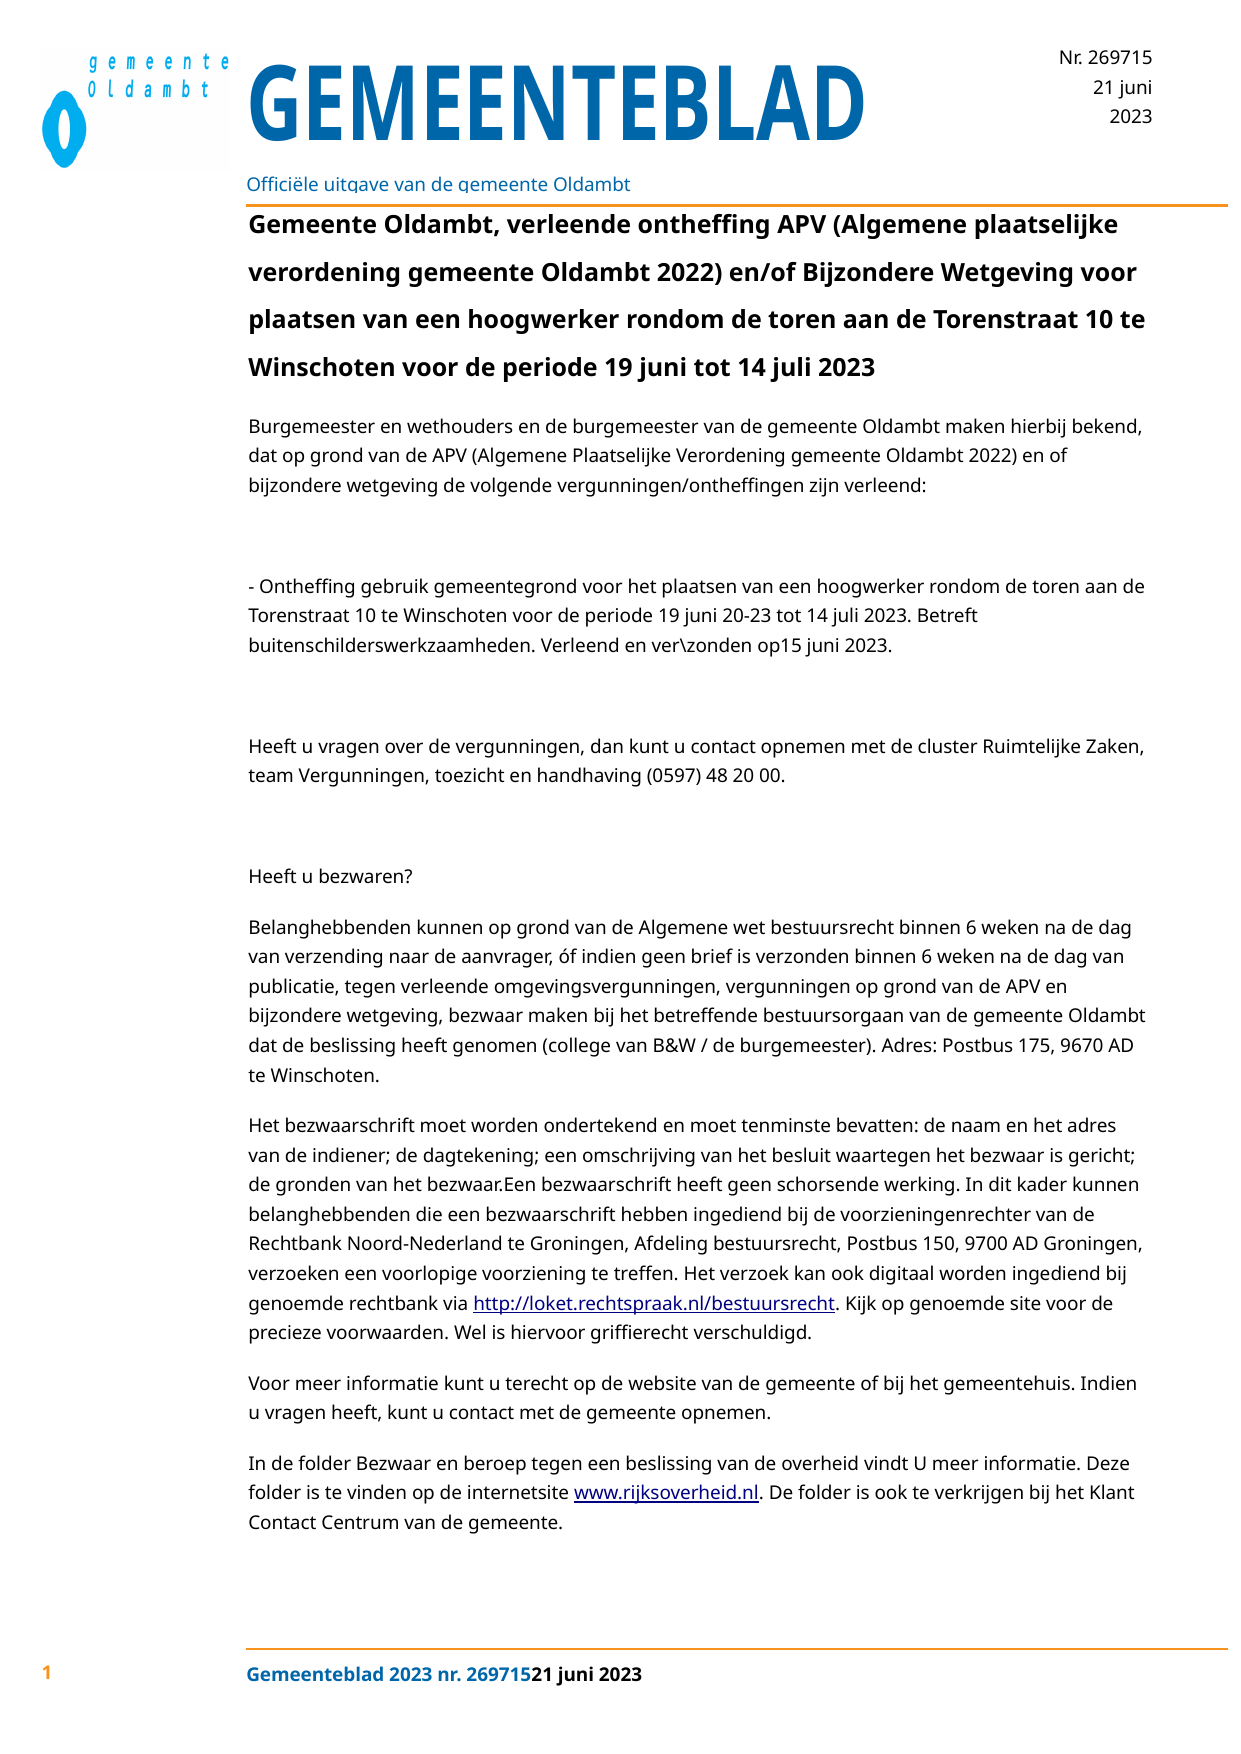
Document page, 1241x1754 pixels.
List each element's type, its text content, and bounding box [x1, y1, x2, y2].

text Belanghebbenden kunnen op grond van de Algemene wet bestuursrecht binnen 6 weken na de dag van verzending naar de aanvrager, óf indien geen brief is verzonden binnen 6 weken na de dag van publicatie, tegen verleende omgevingsvergunningen, vergunningen op grond van de APV en bijzondere wetgeving, bezwaar maken bij het betreffende bestuursorgaan van de gemeente Oldambt dat de beslissing heeft genomen (college van B&W / de burgemeester). Adres: Postbus 175, 9670 AD te Winschoten. [248, 914, 1152, 1088]
text In de folder Bezwaar en beroep tegen een beslissing van de overheid vindt U meer informatie. Deze folder is te vinden op de internetsite www.rijksoverheid.nl. De folder is ook te verkrijgen bij het Klant Contact Centrum van de gemeente. [248, 1450, 1152, 1535]
picture [41, 47, 231, 172]
text Heeft u bezwaren? [248, 863, 1152, 889]
text - Ontheffing gebruik gemeentegrond voor het plaatsen van een hoogwerker rondom de toren aan de Torenstraat 10 te Winschoten voor de periode 19 juni 20-23 tot 14 juli 2023. Betreft buitenschilderswerkzaamheden. Verleend en ver\zonden op15 juni 2023. [248, 573, 1152, 658]
text Gemeente Oldambt, verleende ontheffing APV (Algemene plaatselijke verordening gemeente Oldambt 2022) en/of Bijzondere Wetgeving voor plaatsen van een hoogwerker rondom de toren aan de Torenstraat 10 te Winschoten voor de periode 19 juni tot 14 juli 2023 [248, 207, 1152, 384]
text Burgemeester en wethouders en de burgemeester van de gemeente Oldambt maken hierbij bekend, dat op grond van de APV (Algemene Plaatselijke Verordening gemeente Oldambt 2022) en of bijzondere wetgeving de volgende vergunningen/ontheffingen zijn verleend: [248, 413, 1152, 498]
text Heeft u vragen over de vergunningen, dan kunt u contact opnemen met de cluster Ruimtelijke Zaken, team Vergunningen, toezicht en handhaving (0597) 48 20 00. [248, 733, 1152, 788]
text Het bezwaarschrift moet worden ondertekend en moet tenminste bevatten: de naam en het adres van de indiener; de dagtekening; een omschrijving van het besluit waartegen het bezwaar is gericht; de gronden van het bezwaar.Een bezwaarschrift heeft geen schorsende werking. In dit kader kunnen belanghebbenden die een bezwaarschrift hebben ingediend bij de voorzieningenrechter van de Rechtbank Noord-Nederland te Groningen, Afdeling bestuursrecht, Postbus 150, 9700 AD Groningen, verzoeken een voorlopige voorziening te treffen. Het verzoek kan ook digitaal worden ingediend bij genoemde rechtbank via http://loket.rechtspraak.nl/bestuursrecht. Kijk op genoemde site voor de precieze voorwaarden. Wel is hiervoor griffierecht verschuldigd. [248, 1112, 1152, 1345]
text Voor meer informatie kunt u terecht op de website van de gemeente of bij het gemeentehuis. Indien u vragen heeft, kunt u contact met de gemeente opnemen. [248, 1370, 1152, 1425]
